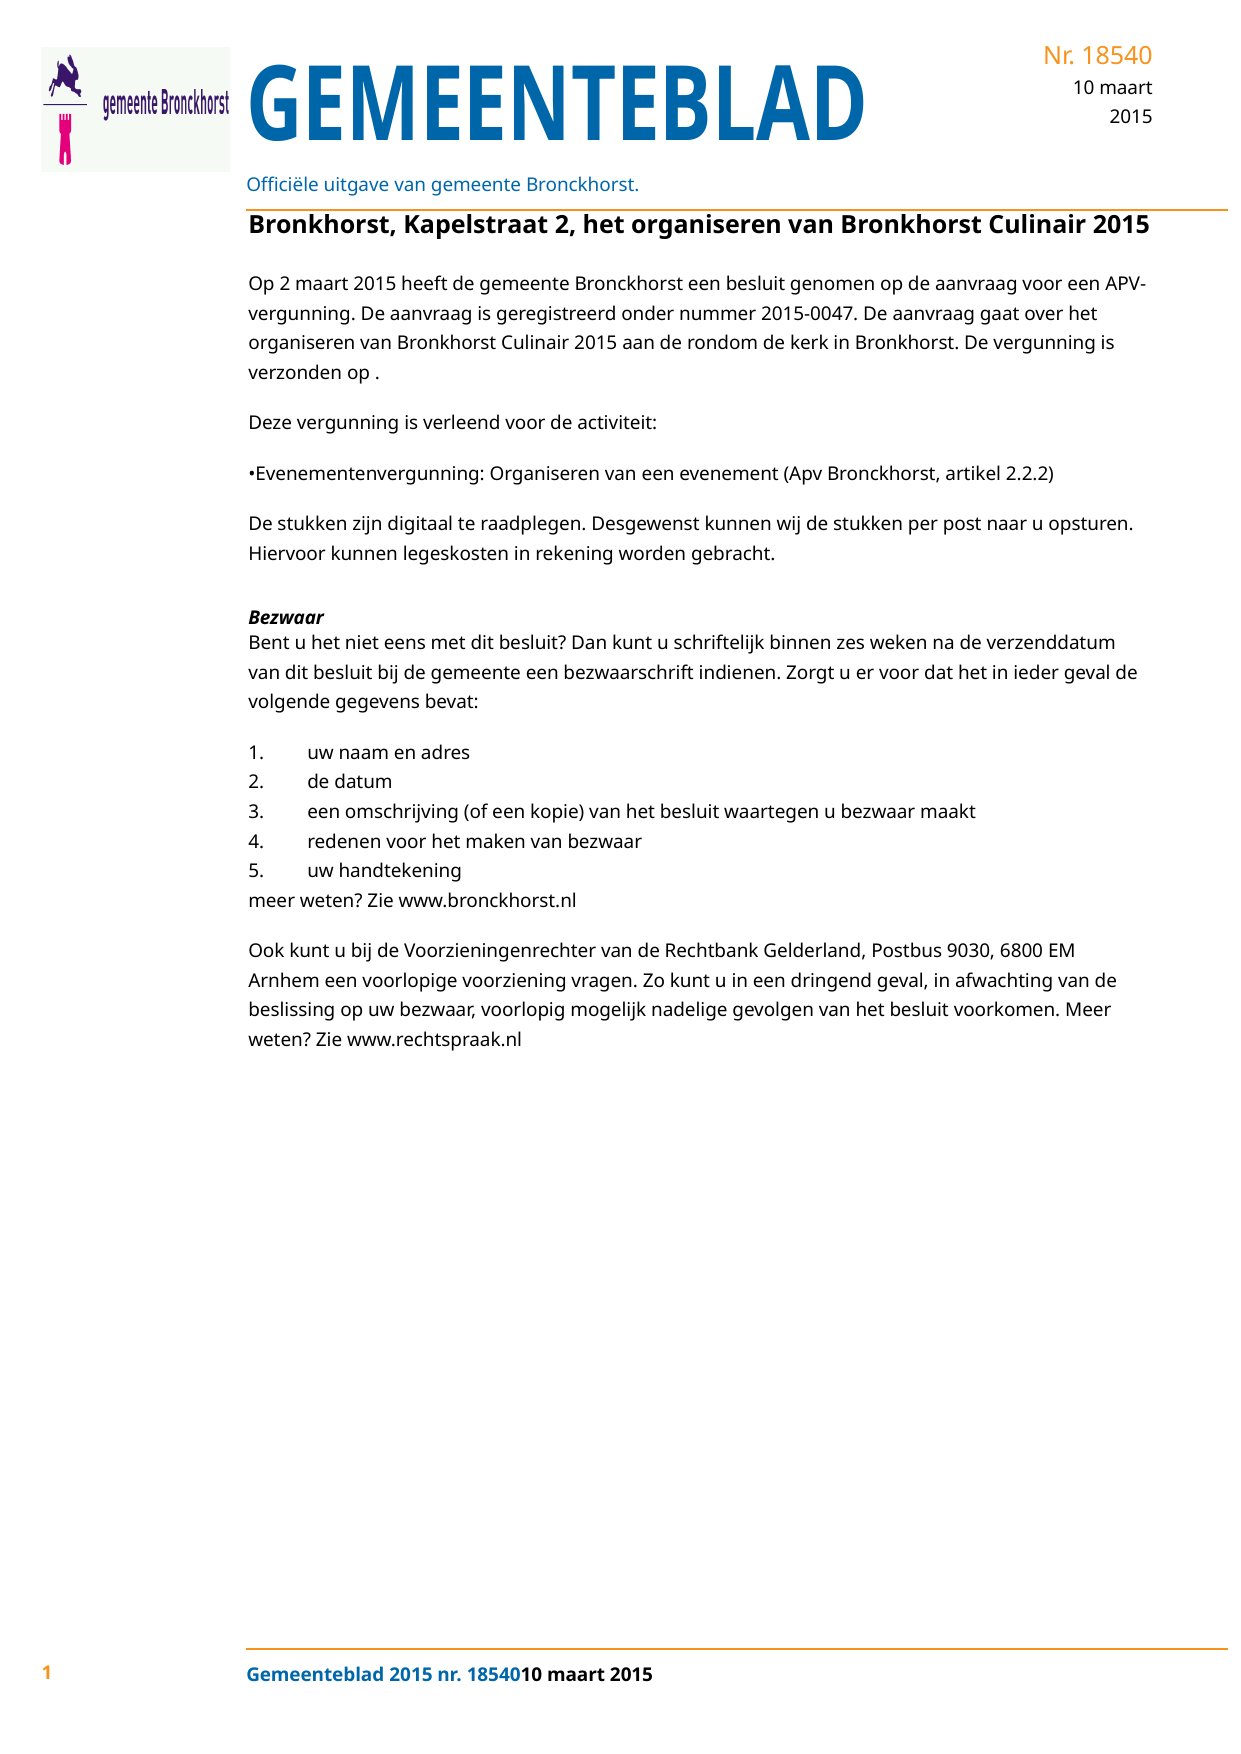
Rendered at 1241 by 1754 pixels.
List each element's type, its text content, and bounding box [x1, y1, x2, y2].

list de datum [248, 769, 1152, 794]
text Deze vergunning is verleend voor de activiteit: [248, 409, 1152, 435]
text Ook kunt u bij de Voorzieningenrechter van de Rechtbank Gelderland, Postbus 9030, 6800 EM Arnhem een voorlopige voorziening vragen. Zo kunt u in een dringend geval, in afwachting van de beslissing op uw bezwaar, voorlopig mogelijk nadelige gevolgen van het besluit voorkomen. Meer weten? Zie www.rechtspraak.nl [248, 937, 1152, 1052]
picture [41, 47, 231, 172]
text Bent u het niet eens met dit besluit? Dan kunt u schriftelijk binnen zes weken na de verzenddatum van dit besluit bij de gemeente een bezwaarschrift indienen. Zorgt u er voor dat het in ieder geval de volgende gegevens bevat: [248, 629, 1152, 714]
list een omschrijving (of een kopie) van het besluit waartegen u bezwaar maakt [248, 798, 1152, 824]
text meer weten? Zie www.bronckhorst.nl [248, 887, 1152, 913]
text Bronkhorst, Kapelstraat 2, het organiseren van Bronkhorst Culinair 2015 [248, 211, 1152, 241]
text Bezwaar [248, 604, 1152, 629]
text De stukken zijn digitaal te raadplegen. Desgewenst kunnen wij de stukken per post naar u opsturen. Hiervoor kunnen legeskosten in rekening worden gebracht. [248, 510, 1152, 566]
text Op 2 maart 2015 heeft de gemeente Bronckhorst een besluit genomen op de aanvraag voor een APV-vergunning. De aanvraag is geregistreerd onder nummer 2015-0047. De aanvraag gaat over het organiseren van Bronkhorst Culinair 2015 aan de rondom de kerk in Bronkhorst. De vergunning is verzonden op . [248, 270, 1152, 385]
list uw handtekening [248, 857, 1152, 883]
list uw naam en adres [248, 739, 1152, 765]
list redenen voor het maken van bezwaar [248, 828, 1152, 854]
text •Evenementenvergunning: Organiseren van een evenement (Apv Bronckhorst, artikel 2.2.2) [248, 460, 1152, 486]
